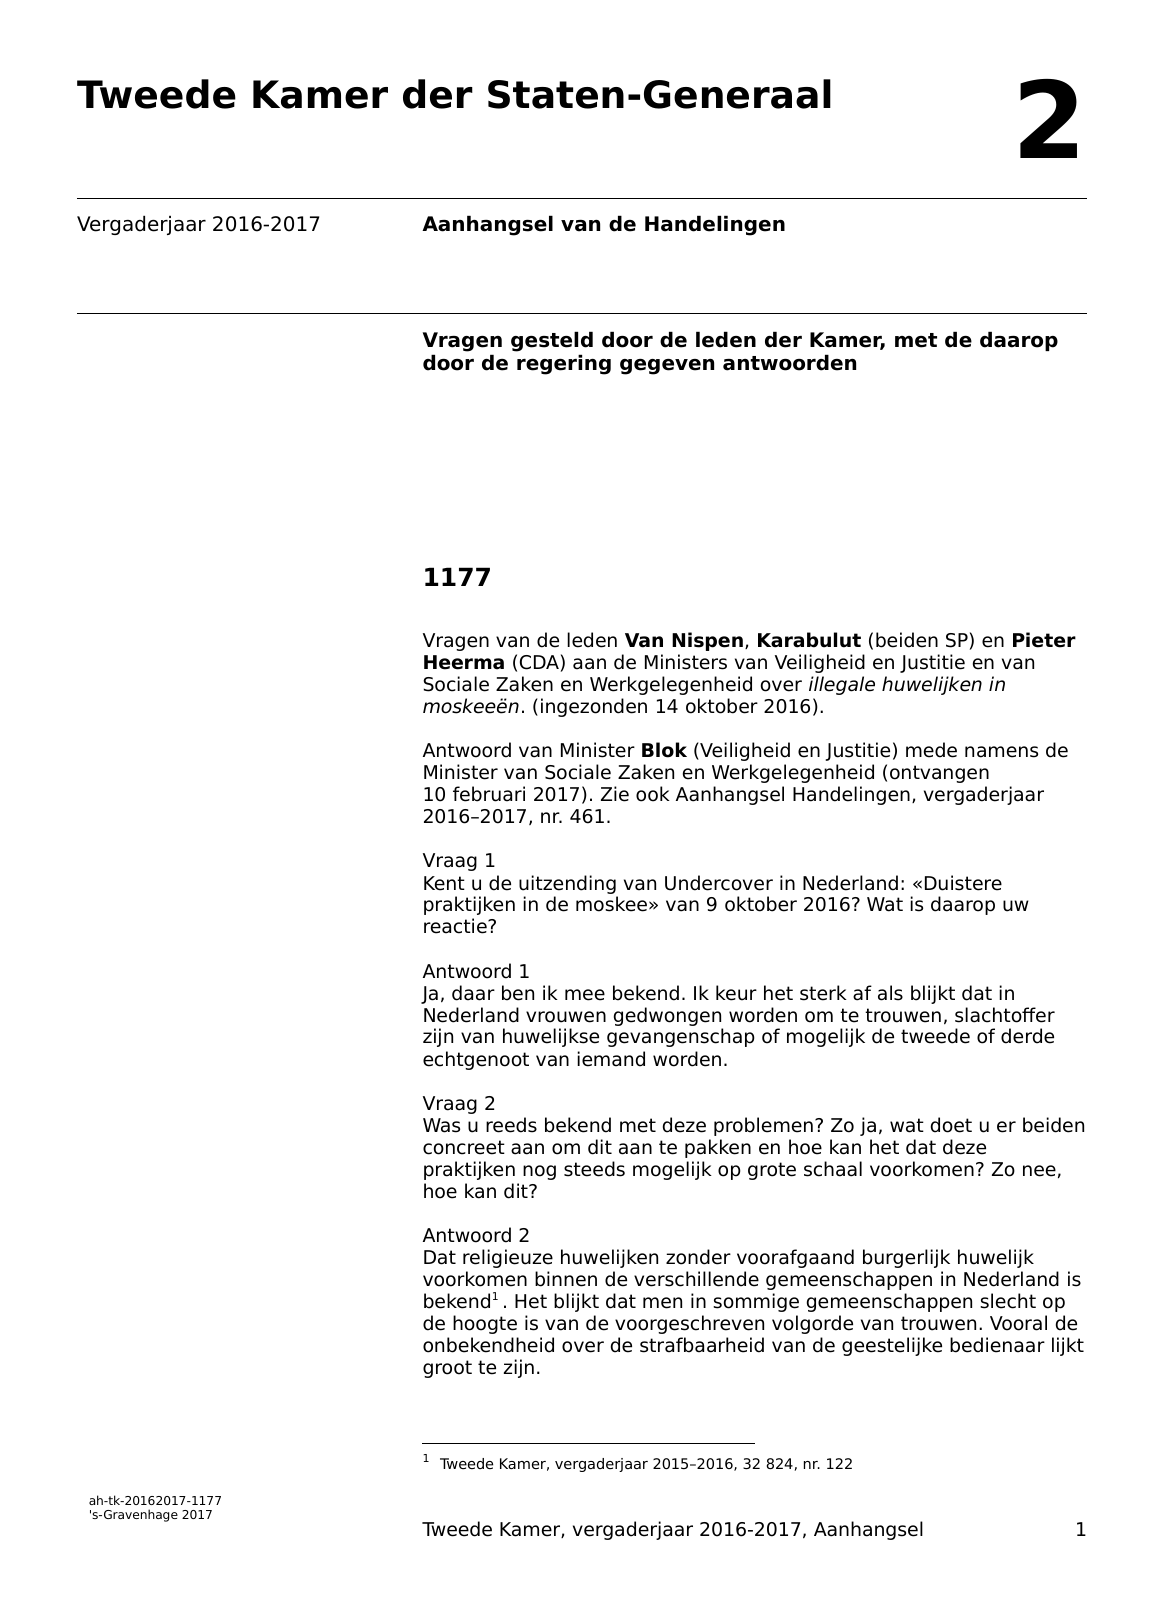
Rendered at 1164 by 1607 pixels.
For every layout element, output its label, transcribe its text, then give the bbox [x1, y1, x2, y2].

table_cell Vergaderjaar 2016-2017 [77, 199, 422, 313]
table_cell Aanhangsel van de Handelingen [422, 199, 1087, 313]
text Antwoord van Minister Blok (Veiligheid en Justitie) mede namens de Minister van Sociale Zaken en Werkgelegenheid (ontvangen 10 februari 2017). Zie ook Aanhangsel Handelingen, vergaderjaar 2016–2017, nr. 461. [422, 740, 1087, 828]
table_cell Vragen gesteld door de leden der Kamer, met de daarop door de regering gegeven antwoorden [422, 314, 1087, 375]
text Vragen van de leden Van Nispen, Karabulut (beiden SP) en Pieter Heerma (CDA) aan de Ministers van Veiligheid en Justitie en van Sociale Zaken en Werkgelegenheid over illegale huwelijken in moskeeën. (ingezonden 14 oktober 2016). [422, 630, 1087, 718]
text Vraag 2 [422, 1093, 1087, 1114]
table_cell [77, 314, 422, 375]
text Antwoord 2 [422, 1225, 1087, 1247]
text Antwoord 1 [422, 961, 1087, 982]
text Ja, daar ben ik mee bekend. Ik keur het sterk af als blijkt dat in Nederland vrouwen gedwongen worden om te trouwen, slachtoffer zijn van huwelijkse gevangenschap of mogelijk de tweede of derde echtgenoot van iemand worden. [422, 982, 1087, 1070]
text ah-tk-20162017-1177 [88, 1494, 323, 1508]
text Was u reeds bekend met deze problemen? Zo ja, wat doet u er beiden concreet aan om dit aan te pakken en hoe kan het dat deze praktijken nog steeds mogelijk op grote schaal voorkomen? Zo nee, hoe kan dit? [422, 1114, 1087, 1202]
table_header 2 [886, 59, 1087, 198]
table_header Tweede Kamer der Staten-Generaal [77, 59, 886, 198]
text 's-Gravenhage 2017 [88, 1508, 323, 1522]
text 1177 [422, 563, 1087, 592]
text Tweede Kamer, vergaderjaar 2015–2016, 32 824, nr. 122 [422, 1452, 1087, 1474]
text Dat religieuze huwelijken zonder voorafgaand burgerlijk huwelijk voorkomen binnen de verschillende gemeenschappen in Nederland is bekend. Het blijkt dat men in sommige gemeenschappen slecht op de hoogte is van de voorgeschreven volgorde van trouwen. Vooral de onbekendheid over de strafbaarheid van de geestelijke bedienaar lijkt groot te zijn. [422, 1247, 1087, 1378]
text Vraag 1 [422, 850, 1087, 872]
text Kent u de uitzending van Undercover in Nederland: «Duistere praktijken in de moskee» van 9 oktober 2016? Wat is daarop uw reactie? [422, 872, 1087, 938]
